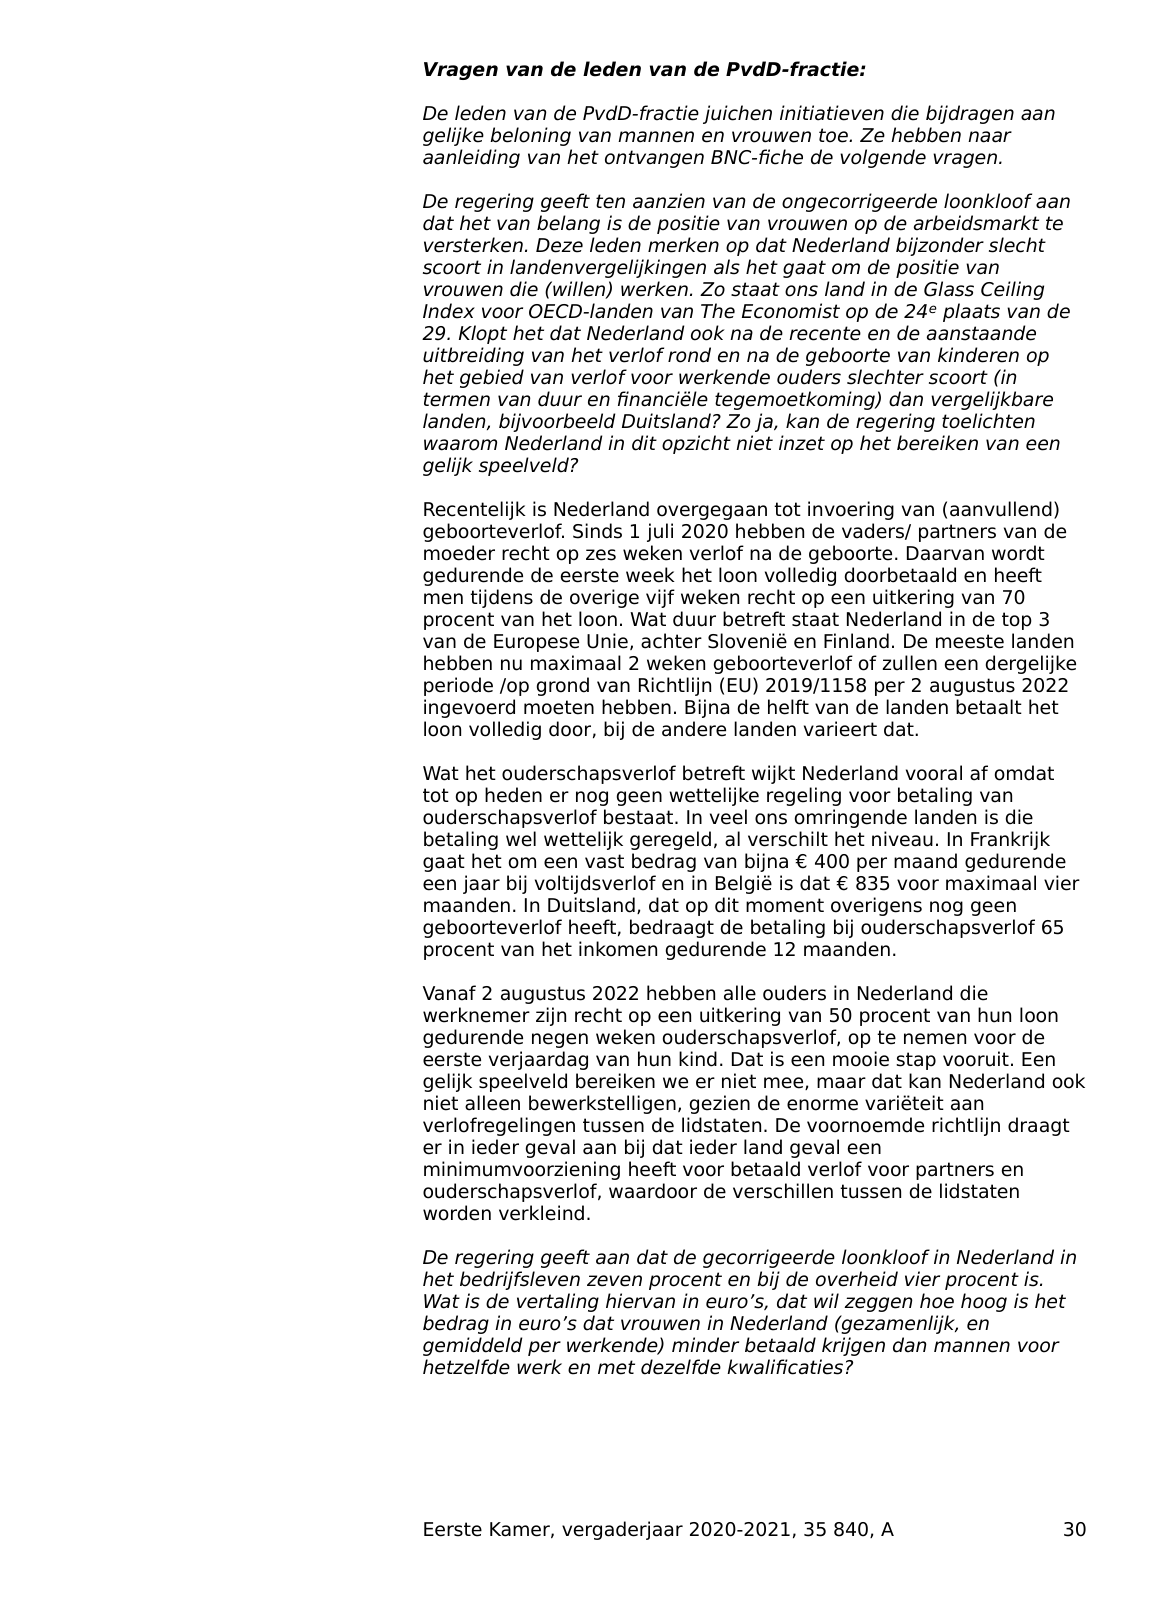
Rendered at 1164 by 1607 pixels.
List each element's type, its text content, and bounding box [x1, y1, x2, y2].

text De regering geeft ten aanzien van de ongecorrigeerde loonkloof aan dat het van belang is de positie van vrouwen op de arbeidsmarkt te versterken. Deze leden merken op dat Nederland bijzonder slecht scoort in landenvergelijkingen als het gaat om de positie van vrouwen die (willen) werken. Zo staat ons land in de Glass Ceiling Index voor OECD-landen van The Economist op de 24e plaats van de 29. Klopt het dat Nederland ook na de recente en de aanstaande uitbreiding van het verlof rond en na de geboorte van kinderen op het gebied van verlof voor werkende ouders slechter scoort (in termen van duur en financiële tegemoetkoming) dan vergelijkbare landen, bijvoorbeeld Duitsland? Zo ja, kan de regering toelichten waarom Nederland in dit opzicht niet inzet op het bereiken van een gelijk speelveld? [422, 191, 1087, 477]
text Wat het ouderschapsverlof betreft wijkt Nederland vooral af omdat tot op heden er nog geen wettelijke regeling voor betaling van ouderschapsverlof bestaat. In veel ons omringende landen is die betaling wel wettelijk geregeld, al verschilt het niveau. In Frankrijk gaat het om een vast bedrag van bijna € 400 per maand gedurende een jaar bij voltijdsverlof en in België is dat € 835 voor maximaal vier maanden. In Duitsland, dat op dit moment overigens nog geen geboorteverlof heeft, bedraagt de betaling bij ouderschapsverlof 65 procent van het inkomen gedurende 12 maanden. [422, 763, 1087, 961]
text De regering geeft aan dat de gecorrigeerde loonkloof in Nederland in het bedrijfsleven zeven procent en bij de overheid vier procent is. Wat is de vertaling hiervan in euro’s, dat wil zeggen hoe hoog is het bedrag in euro’s dat vrouwen in Nederland (gezamenlijk, en gemiddeld per werkende) minder betaald krijgen dan mannen voor hetzelfde werk en met dezelfde kwalificaties? [422, 1247, 1087, 1379]
text Recentelijk is Nederland overgegaan tot invoering van (aanvullend) geboorteverlof. Sinds 1 juli 2020 hebben de vaders/ partners van de moeder recht op zes weken verlof na de geboorte. Daarvan wordt gedurende de eerste week het loon volledig doorbetaald en heeft men tijdens de overige vijf weken recht op een uitkering van 70 procent van het loon. Wat duur betreft staat Nederland in de top 3 van de Europese Unie, achter Slovenië en Finland. De meeste landen hebben nu maximaal 2 weken geboorteverlof of zullen een dergelijke periode /op grond van Richtlijn (EU) 2019/1158 per 2 augustus 2022 ingevoerd moeten hebben. Bijna de helft van de landen betaalt het loon volledig door, bij de andere landen varieert dat. [422, 499, 1087, 741]
text Vanaf 2 augustus 2022 hebben alle ouders in Nederland die werknemer zijn recht op een uitkering van 50 procent van hun loon gedurende negen weken ouderschapsverlof, op te nemen voor de eerste verjaardag van hun kind. Dat is een mooie stap vooruit. Een gelijk speelveld bereiken we er niet mee, maar dat kan Nederland ook niet alleen bewerkstelligen, gezien de enorme variëteit aan verlofregelingen tussen de lidstaten. De voornoemde richtlijn draagt er in ieder geval aan bij dat ieder land geval een minimumvoorziening heeft voor betaald verlof voor partners en ouderschapsverlof, waardoor de verschillen tussen de lidstaten worden verkleind. [422, 983, 1087, 1225]
text De leden van de PvdD-fractie juichen initiatieven die bijdragen aan gelijke beloning van mannen en vrouwen toe. Ze hebben naar aanleiding van het ontvangen BNC-fiche de volgende vragen. [422, 103, 1087, 169]
subtitle Vragen van de leden van de PvdD-fractie: [422, 59, 1087, 81]
